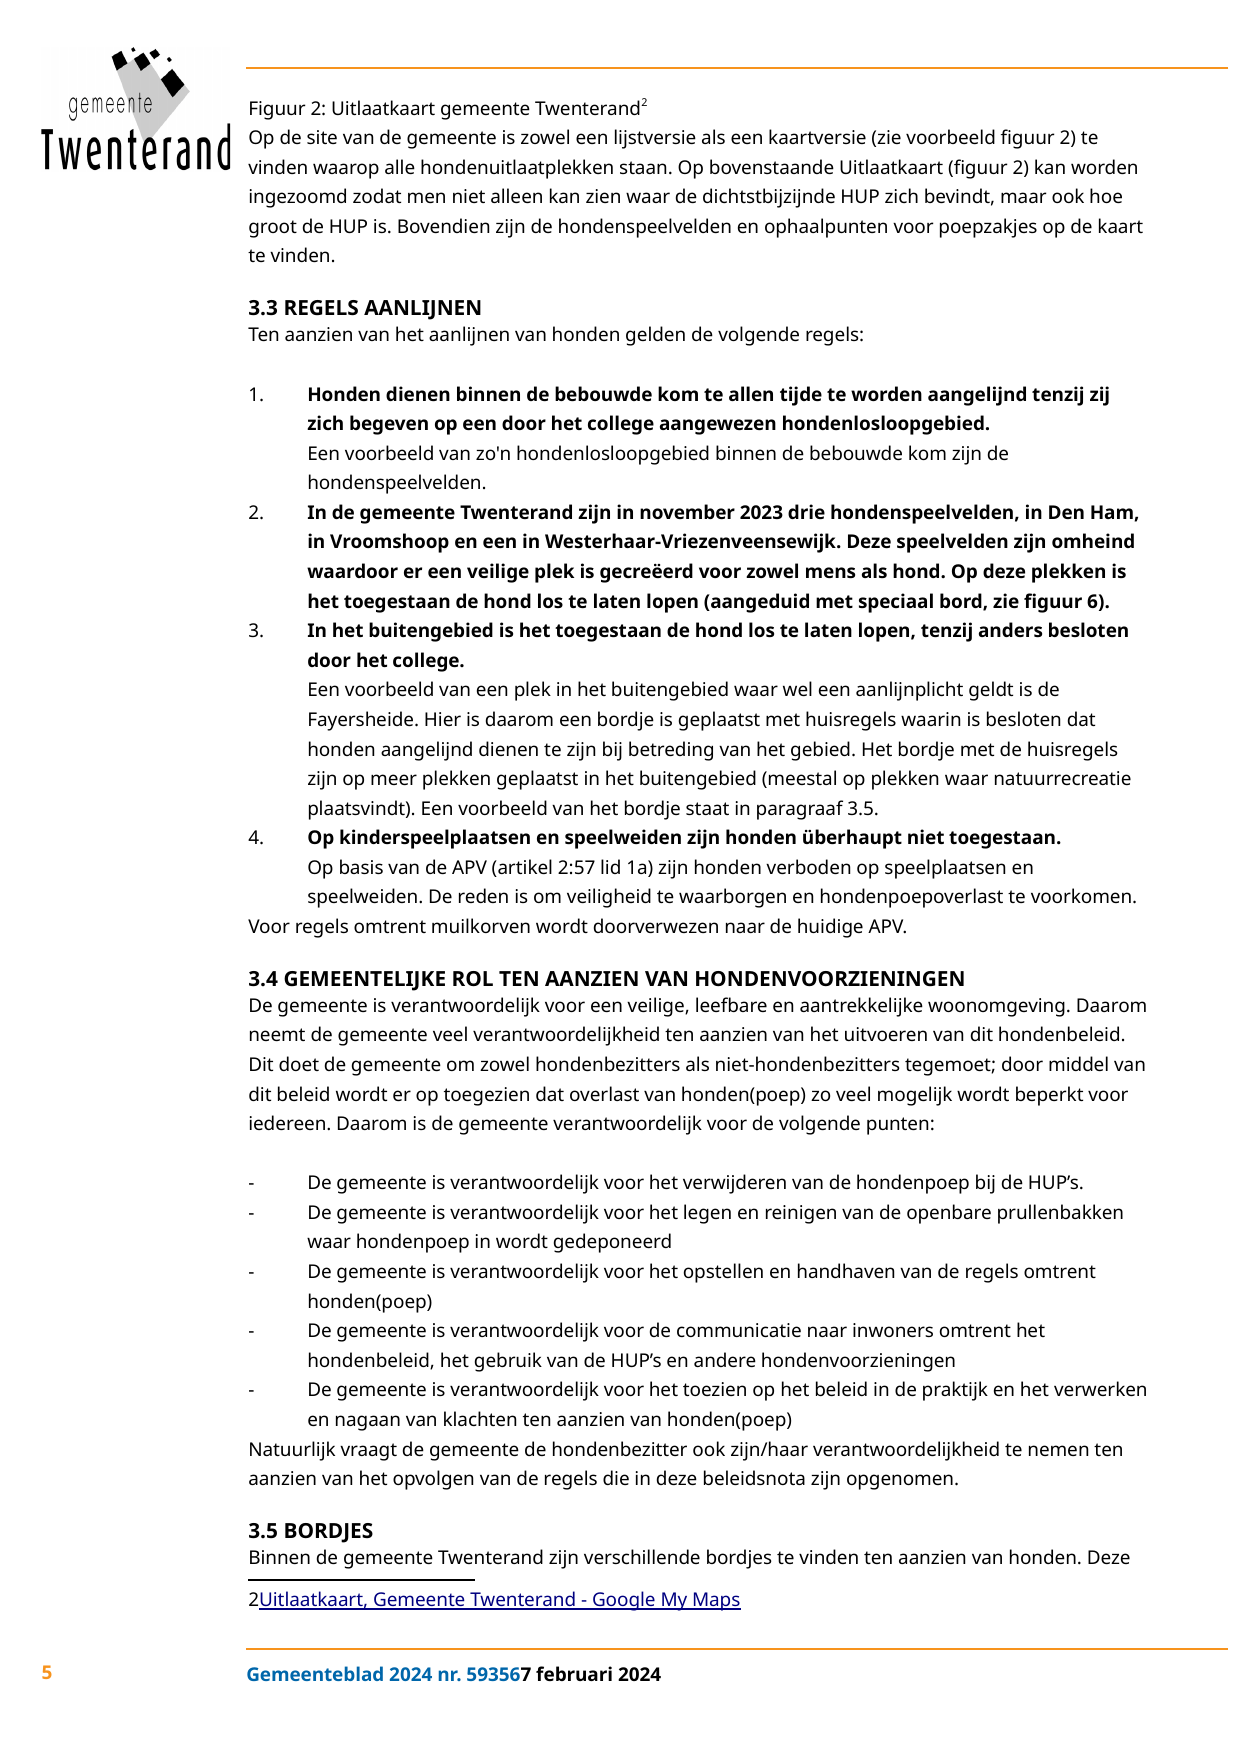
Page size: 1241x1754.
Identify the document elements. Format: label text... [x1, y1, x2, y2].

list De gemeente is verantwoordelijk voor het toezien op het beleid in de praktijk en het verwerken en nagaan van klachten ten aanzien van honden(poep) [248, 1377, 1152, 1432]
list De gemeente is verantwoordelijk voor het legen en reinigen van de openbare prullenbakken waar hondenpoep in wordt gedeponeerd [248, 1199, 1152, 1254]
text 3.3 REGELS AANLIJNEN [248, 293, 1152, 322]
text Voor regels omtrent muilkorven wordt doorverwezen naar de huidige APV. [248, 913, 1152, 939]
list Op basis van de APV (artikel 2:57 lid 1a) zijn honden verboden op speelplaatsen en speelweiden. De reden is om veiligheid te waarborgen en hondenpoepoverlast te voorkomen. [248, 854, 1152, 909]
list Op kinderspeelplaatsen en speelweiden zijn honden überhaupt niet toegestaan. [248, 824, 1152, 850]
list Een voorbeeld van zo'n hondenlosloopgebied binnen de bebouwde kom zijn de hondenspeelvelden. [248, 440, 1152, 495]
list De gemeente is verantwoordelijk voor het opstellen en handhaven van de regels omtrent honden(poep) [248, 1258, 1152, 1314]
list De gemeente is verantwoordelijk voor het verwijderen van de hondenpoep bij de HUP’s. [248, 1169, 1152, 1195]
text 3.4 GEMEENTELIJKE ROL TEN AANZIEN VAN HONDENVOORZIENINGEN [248, 964, 1152, 992]
text Uitlaatkaart, Gemeente Twenterand - Google My Maps [248, 1586, 1152, 1612]
text Binnen de gemeente Twenterand zijn verschillende bordjes te vinden ten aanzien van honden. Deze [248, 1544, 1152, 1570]
list In de gemeente Twenterand zijn in november 2023 drie hondenspeelvelden, in Den Ham, in Vroomshoop en een in Westerhaar-Vriezenveensewijk. Deze speelvelden zijn omheind waardoor er een veilige plek is gecreëerd voor zowel mens als hond. Op deze plekken is het toegestaan de hond los te laten lopen (aangeduid met speciaal bord, zie figuur 6). [248, 499, 1152, 613]
text De gemeente is verantwoordelijk voor een veilige, leefbare en aantrekkelijke woonomgeving. Daarom neemt de gemeente veel verantwoordelijkheid ten aanzien van het uitvoeren van dit hondenbeleid. Dit doet de gemeente om zowel hondenbezitters als niet-hondenbezitters tegemoet; door middel van dit beleid wordt er op toegezien dat overlast van honden(poep) zo veel mogelijk wordt beperkt voor iedereen. Daarom is de gemeente verantwoordelijk voor de volgende punten: [248, 992, 1152, 1136]
list In het buitengebied is het toegestaan de hond los te laten lopen, tenzij anders besloten door het college. [248, 617, 1152, 673]
picture [41, 47, 231, 172]
list Een voorbeeld van een plek in het buitengebied waar wel een aanlijnplicht geldt is de Fayersheide. Hier is daarom een bordje is geplaatst met huisregels waarin is besloten dat honden aangelijnd dienen te zijn bij betreding van het gebied. Het bordje met de huisregels zijn op meer plekken geplaatst in het buitengebied (meestal op plekken waar natuurrecreatie plaatsvindt). Een voorbeeld van het bordje staat in paragraaf 3.5. [248, 677, 1152, 821]
text Op de site van de gemeente is zowel een lijstversie als een kaartversie (zie voorbeeld figuur 2) te vinden waarop alle hondenuitlaatplekken staan. Op bovenstaande Uitlaatkaart (figuur 2) kan worden ingezoomd zodat men niet alleen kan zien waar de dichtstbijzijnde HUP zich bevindt, maar ook hoe groot de HUP is. Bovendien zijn de hondenspeelvelden en ophaalpunten voor poepzakjes op de kaart te vinden. [248, 124, 1152, 268]
text Ten aanzien van het aanlijnen van honden gelden de volgende regels: [248, 322, 1152, 347]
text Figuur 2: Uitlaatkaart gemeente Twenterand [248, 95, 1152, 121]
text Natuurlijk vraagt de gemeente de hondenbezitter ook zijn/haar verantwoordelijkheid te nemen ten aanzien van het opvolgen van de regels die in deze beleidsnota zijn opgenomen. [248, 1436, 1152, 1491]
list Honden dienen binnen de bebouwde kom te allen tijde te worden aangelijnd tenzij zij zich begeven op een door het college aangewezen hondenlosloopgebied. [248, 381, 1152, 436]
list De gemeente is verantwoordelijk voor de communicatie naar inwoners omtrent het hondenbeleid, het gebruik van de HUP’s en andere hondenvoorzieningen [248, 1317, 1152, 1373]
text 3.5 BORDJES [248, 1516, 1152, 1544]
